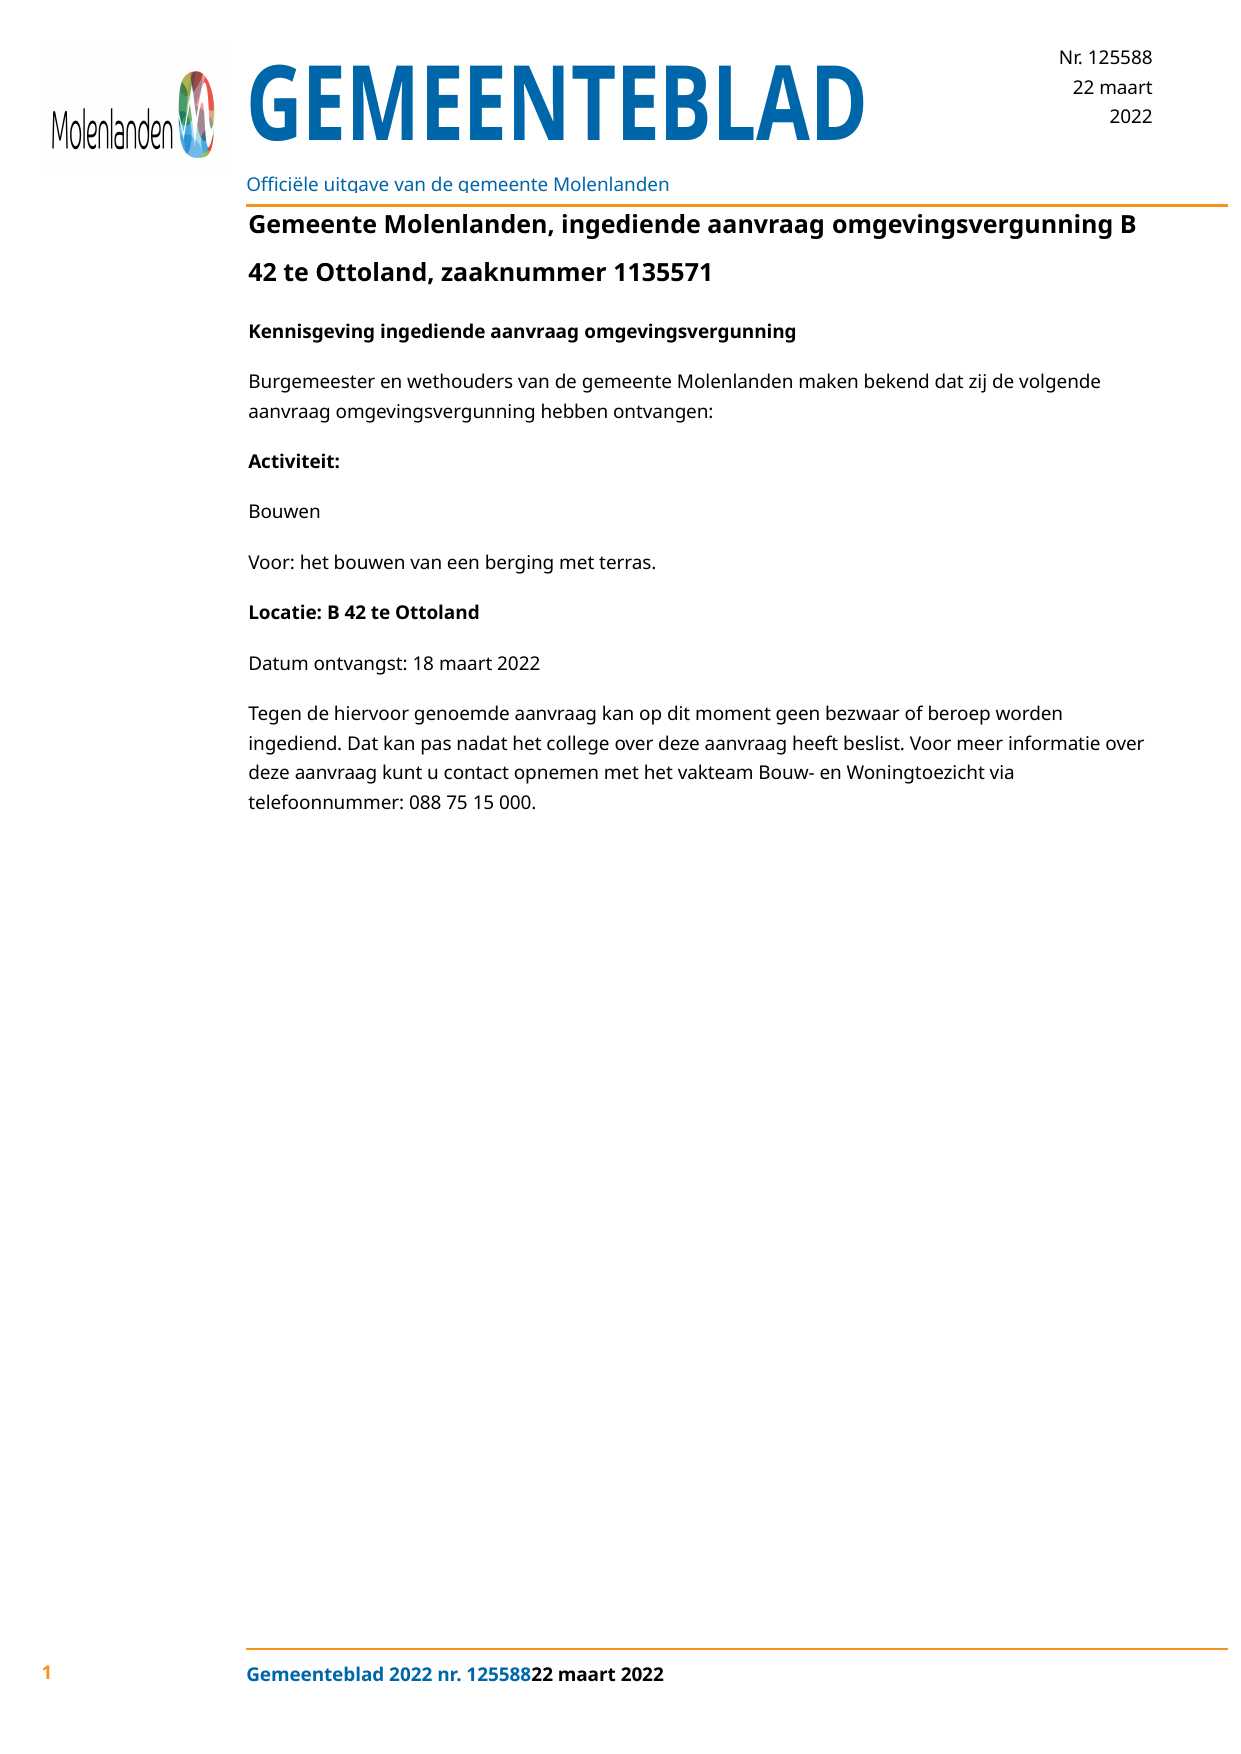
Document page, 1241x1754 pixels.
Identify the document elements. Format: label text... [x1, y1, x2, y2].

picture [41, 47, 231, 172]
text Activiteit: [248, 448, 1152, 474]
text Bouwen [248, 499, 1152, 524]
text Datum ontvangst: 18 maart 2022 [248, 650, 1152, 676]
text Burgemeester en wethouders van de gemeente Molenlanden maken bekend dat zij de volgende aanvraag omgevingsvergunning hebben ontvangen: [248, 368, 1152, 424]
text Locatie: B 42 te Ottoland [248, 599, 1152, 625]
text Kennisgeving ingediende aanvraag omgevingsvergunning [248, 318, 1152, 344]
text Tegen de hiervoor genoemde aanvraag kan op dit moment geen bezwaar of beroep worden ingediend. Dat kan pas nadat het college over deze aanvraag heeft beslist. Voor meer informatie over deze aanvraag kunt u contact opnemen met het vakteam Bouw- en Woningtoezicht via telefoonnummer: 088 75 15 000. [248, 700, 1152, 815]
text Voor: het bouwen van een berging met terras. [248, 549, 1152, 575]
text Gemeente Molenlanden, ingediende aanvraag omgevingsvergunning B 42 te Ottoland, zaaknummer 1135571 [248, 207, 1152, 288]
